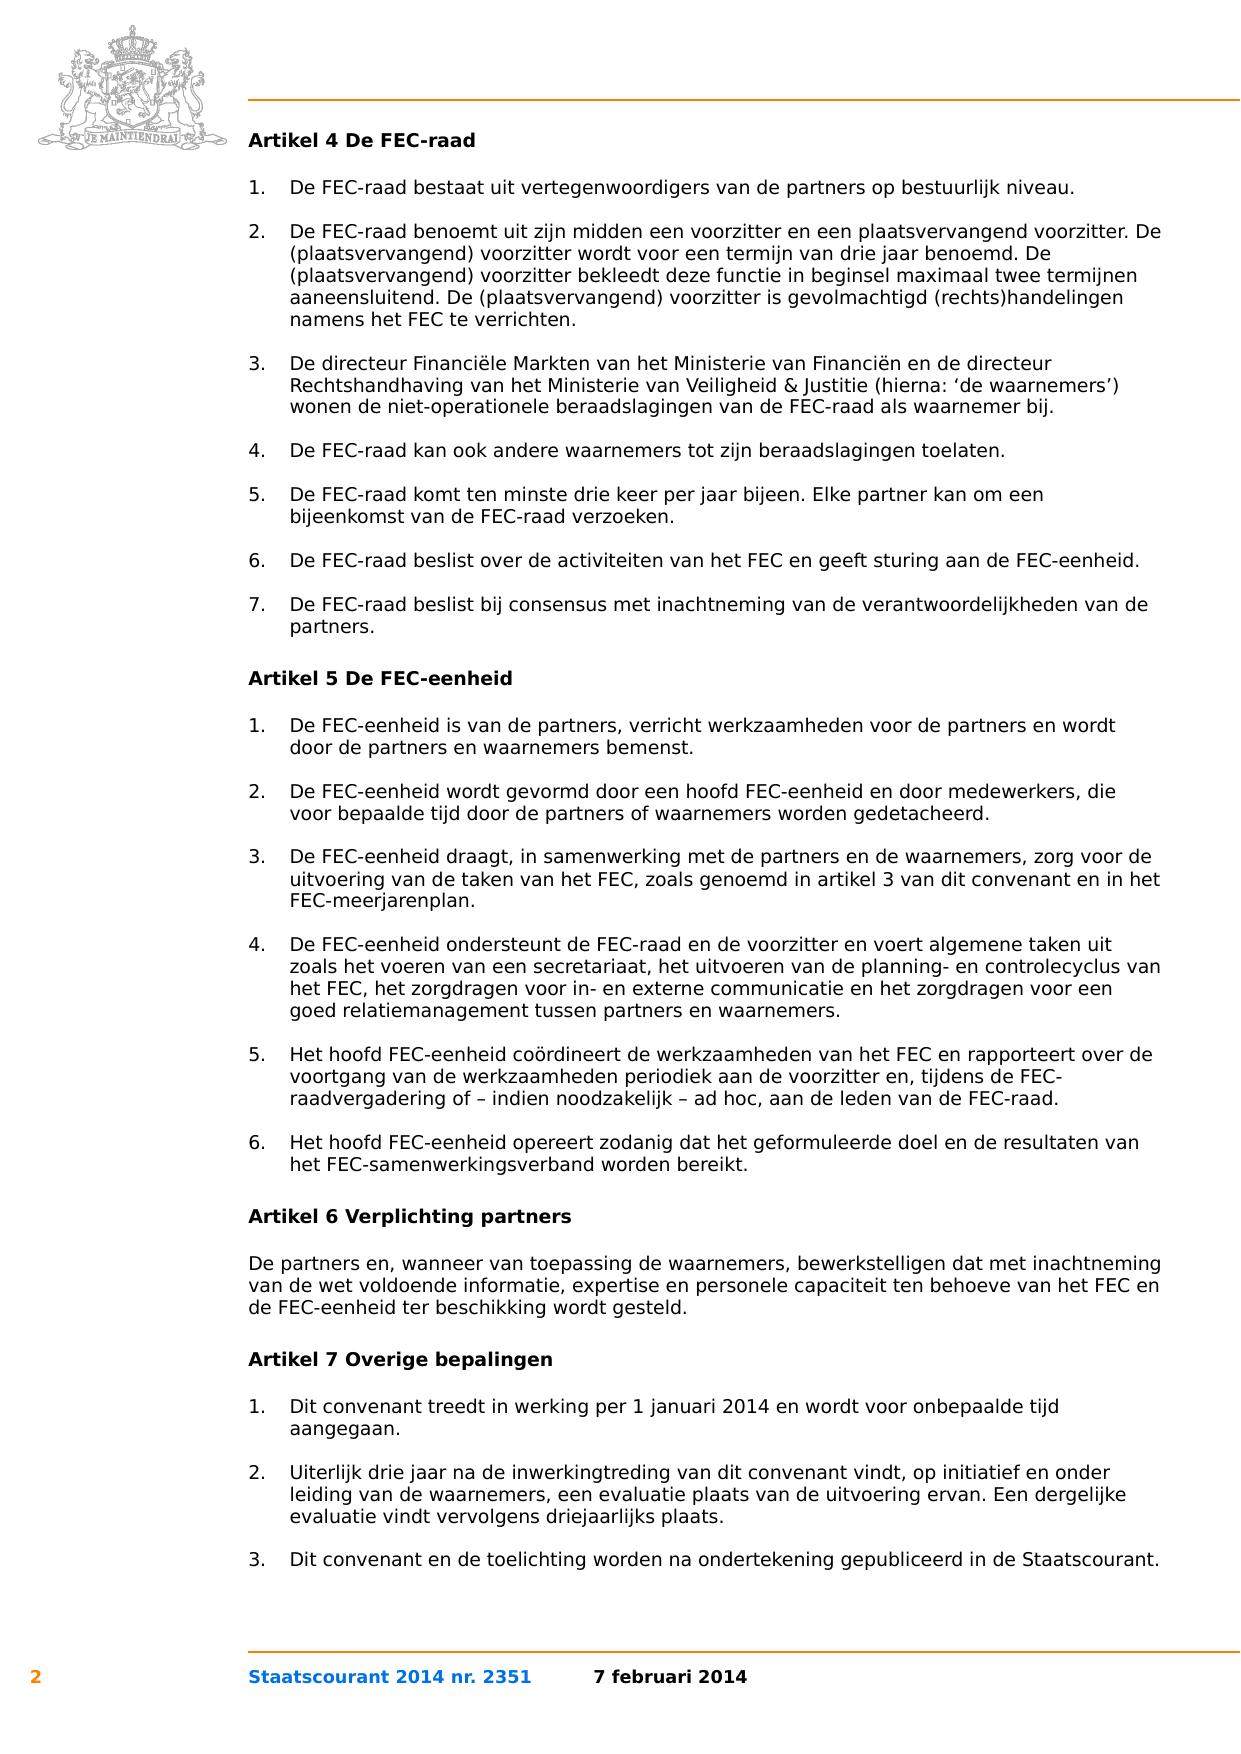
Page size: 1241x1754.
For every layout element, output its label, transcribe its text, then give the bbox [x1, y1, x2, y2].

text 3. Dit convenant en de toelichting worden na ondertekening gepubliceerd in de Staatscourant. [248, 1549, 1163, 1571]
text 4. De FEC-eenheid ondersteunt de FEC-raad en de voorzitter en voert algemene taken uit zoals het voeren van een secretariaat, het uitvoeren van de planning- en controlecyclus van het FEC, het zorgdragen voor in- en externe communicatie en het zorgdragen voor een goed relatiemanagement tussen partners en waarnemers. [248, 934, 1163, 1022]
text 3. De FEC-eenheid draagt, in samenwerking met de partners en de waarnemers, zorg voor de uitvoering van de taken van het FEC, zoals genoemd in artikel 3 van dit convenant en in het FEC-meerjarenplan. [248, 846, 1163, 912]
text 1. De FEC-raad bestaat uit vertegenwoordigers van de partners op bestuurlijk niveau. [248, 177, 1163, 199]
text 6. Het hoofd FEC-eenheid opereert zodanig dat het geformuleerde doel en de resultaten van het FEC-samenwerkingsverband worden bereikt. [248, 1132, 1163, 1176]
text 2. De FEC-raad benoemt uit zijn midden een voorzitter en een plaatsvervangend voorzitter. De (plaatsvervangend) voorzitter wordt voor een termijn van drie jaar benoemd. De (plaatsvervangend) voorzitter bekleedt deze functie in beginsel maximaal twee termijnen aaneensluitend. De (plaatsvervangend) voorzitter is gevolmachtigd (rechts)handelingen namens het FEC te verrichten. [248, 221, 1163, 331]
subtitle Artikel 6 Verplichting partners [248, 1206, 1163, 1228]
subtitle Artikel 7 Overige bepalingen [248, 1349, 1163, 1371]
text 3. De directeur Financiële Markten van het Ministerie van Financiën en de directeur Rechtshandhaving van het Ministerie van Veiligheid & Justitie (hierna: ‘de waarnemers’) wonen de niet-operationele beraadslagingen van de FEC-raad als waarnemer bij. [248, 352, 1163, 418]
text 7. De FEC-raad beslist bij consensus met inachtneming van de verantwoordelijkheden van de partners. [248, 594, 1163, 638]
text 2. De FEC-eenheid wordt gevormd door een hoofd FEC-eenheid en door medewerkers, die voor bepaalde tijd door de partners of waarnemers worden gedetacheerd. [248, 781, 1163, 824]
text 1. Dit convenant treedt in werking per 1 januari 2014 en wordt voor onbepaalde tijd aangegaan. [248, 1396, 1163, 1440]
subtitle Artikel 5 De FEC-eenheid [248, 668, 1163, 690]
text De partners en, wanneer van toepassing de waarnemers, bewerkstelligen dat met inachtneming van de wet voldoende informatie, expertise en personele capaciteit ten behoeve van het FEC en de FEC-eenheid ter beschikking wordt gesteld. [248, 1253, 1163, 1319]
text 5. De FEC-raad komt ten minste drie keer per jaar bijeen. Elke partner kan om een bijeenkomst van de FEC-raad verzoeken. [248, 484, 1163, 528]
subtitle Artikel 4 De FEC-raad [248, 130, 1163, 152]
text 4. De FEC-raad kan ook andere waarnemers tot zijn beraadslagingen toelaten. [248, 440, 1163, 462]
text 1. De FEC-eenheid is van de partners, verricht werkzaamheden voor de partners en wordt door de partners en waarnemers bemenst. [248, 715, 1163, 759]
picture [38, 25, 227, 150]
text 2. Uiterlijk drie jaar na de inwerkingtreding van dit convenant vindt, op initiatief en onder leiding van de waarnemers, een evaluatie plaats van de uitvoering ervan. Een dergelijke evaluatie vindt vervolgens driejaarlijks plaats. [248, 1462, 1163, 1527]
text 6. De FEC-raad beslist over de activiteiten van het FEC en geeft sturing aan de FEC-eenheid. [248, 550, 1163, 572]
text 5. Het hoofd FEC-eenheid coördineert de werkzaamheden van het FEC en rapporteert over de voortgang van de werkzaamheden periodiek aan de voorzitter en, tijdens de FEC-raadvergadering of – indien noodzakelijk – ad hoc, aan de leden van de FEC-raad. [248, 1044, 1163, 1110]
